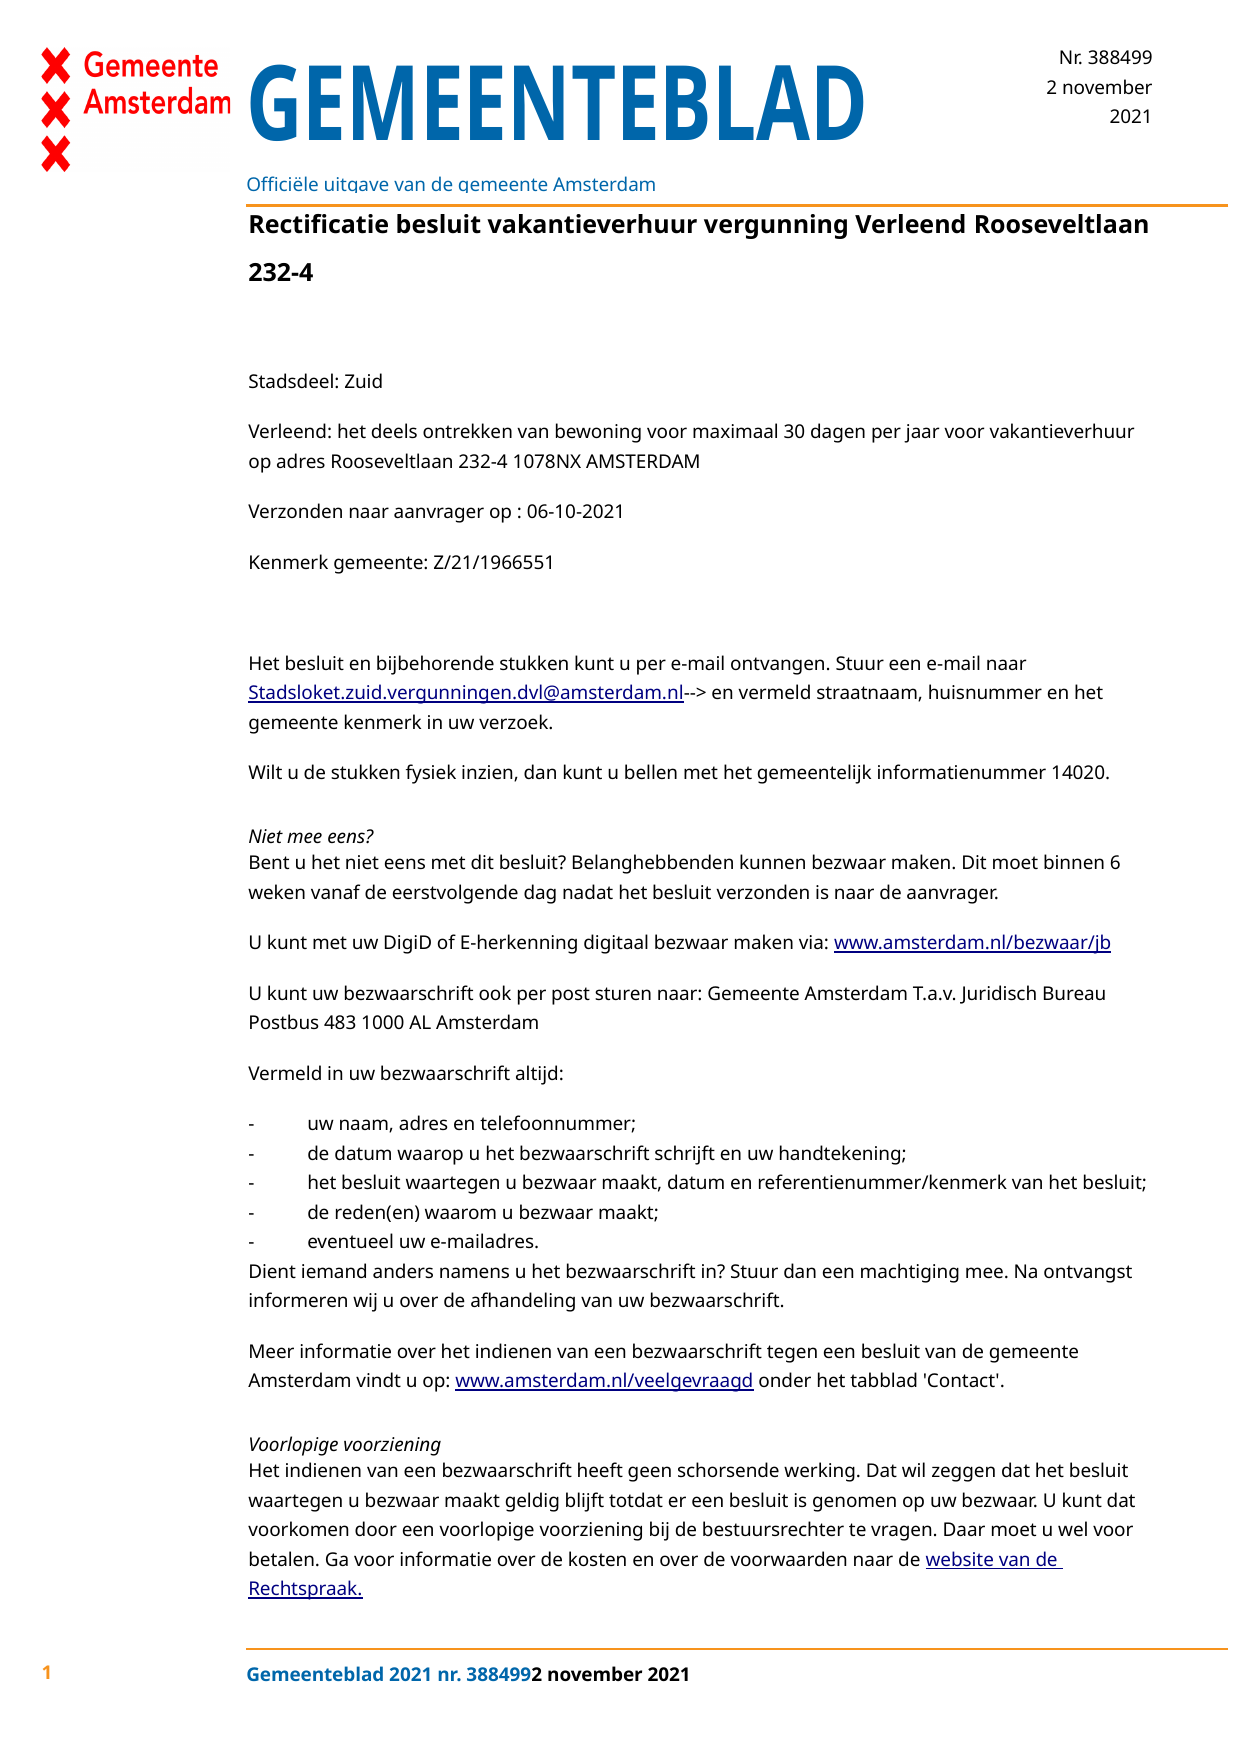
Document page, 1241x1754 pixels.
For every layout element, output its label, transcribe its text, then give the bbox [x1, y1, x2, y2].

text Vermeld in uw bezwaarschrift altijd: [248, 1060, 1152, 1085]
text Rectificatie besluit vakantieverhuur vergunning Verleend Rooseveltlaan 232-4 [248, 207, 1152, 288]
text Kenmerk gemeente: Z/21/1966551 [248, 549, 1152, 575]
text Meer informatie over het indienen van een bezwaarschrift tegen een besluit van de gemeente Amsterdam vindt u op: www.amsterdam.nl/veelgevraagd onder het tabblad 'Contact'. [248, 1338, 1152, 1393]
picture [41, 47, 231, 172]
text Niet mee eens? [248, 823, 1152, 849]
text Stadsdeel: Zuid [248, 368, 1152, 394]
text Bent u het niet eens met dit besluit? Belanghebbenden kunnen bezwaar maken. Dit moet binnen 6 weken vanaf de eerstvolgende dag nadat het besluit verzonden is naar de aanvrager. [248, 849, 1152, 904]
text U kunt uw bezwaarschrift ook per post sturen naar: Gemeente Amsterdam T.a.v. Juridisch Bureau Postbus 483 1000 AL Amsterdam [248, 980, 1152, 1035]
text Verzonden naar aanvrager op : 06-10-2021 [248, 499, 1152, 524]
text Het indienen van een bezwaarschrift heeft geen schorsende werking. Dat wil zeggen dat het besluit waartegen u bezwaar maakt geldig blijft totdat er een besluit is genomen op uw bezwaar. U kunt dat voorkomen door een voorlopige voorziening bij de bestuursrechter te vragen. Daar moet u wel voor betalen. Ga voor informatie over de kosten en over de voorwaarden naar de website van de Rechtspraak. [248, 1457, 1152, 1601]
list eventueel uw e-mailadres. [248, 1228, 1152, 1254]
list de datum waarop u het bezwaarschrift schrijft en uw handtekening; [248, 1140, 1152, 1165]
text Verleend: het deels ontrekken van bewoning voor maximaal 30 dagen per jaar voor vakantieverhuur op adres Rooseveltlaan 232-4 1078NX AMSTERDAM [248, 419, 1152, 474]
text Dient iemand anders namens u het bezwaarschrift in? Stuur dan een machtiging mee. Na ontvangst informeren wij u over de afhandeling van uw bezwaarschrift. [248, 1258, 1152, 1313]
text Voorlopige voorziening [248, 1432, 1152, 1457]
list de reden(en) waarom u bezwaar maakt; [248, 1199, 1152, 1224]
list uw naam, adres en telefoonnummer; [248, 1110, 1152, 1136]
text Wilt u de stukken fysiek inzien, dan kunt u bellen met het gemeentelijk informatienummer 14020. [248, 759, 1152, 785]
text Het besluit en bijbehorende stukken kunt u per e-mail ontvangen. Stuur een e-mail naar Stadsloket.zuid.vergunningen.dvl@amsterdam.nl--> en vermeld straatnaam, huisnummer en het gemeente kenmerk in uw verzoek. [248, 650, 1152, 735]
list het besluit waartegen u bezwaar maakt, datum en referentienummer/kenmerk van het besluit; [248, 1169, 1152, 1195]
text U kunt met uw DigiD of E-herkenning digitaal bezwaar maken via: www.amsterdam.nl/bezwaar/jb [248, 929, 1152, 955]
